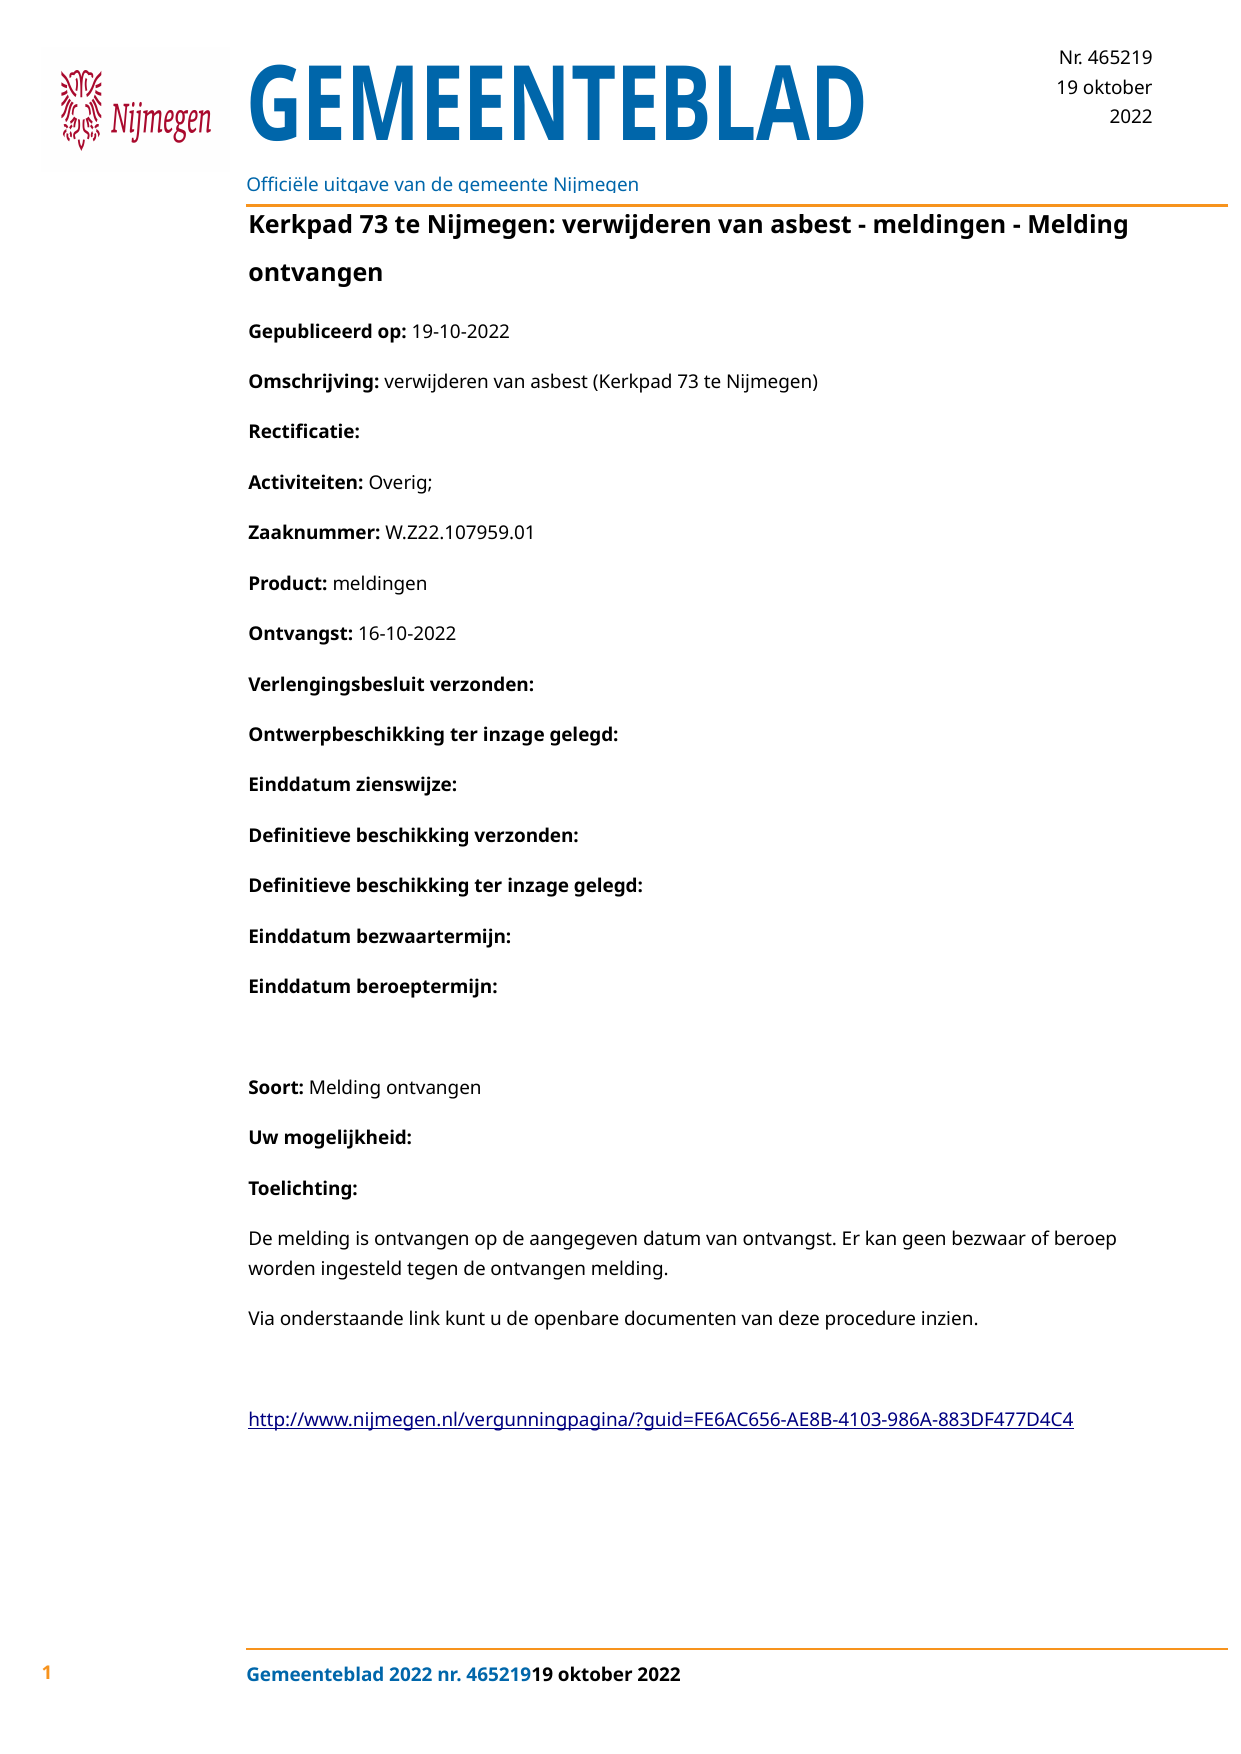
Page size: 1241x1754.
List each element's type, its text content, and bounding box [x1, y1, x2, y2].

text Via onderstaande link kunt u de openbare documenten van deze procedure inzien. [248, 1305, 1152, 1331]
text Activiteiten: Overig; [248, 469, 1152, 495]
text Einddatum beroeptermijn: [248, 973, 1152, 999]
text Verlengingsbesluit verzonden: [248, 671, 1152, 697]
text http://www.nijmegen.nl/vergunningpagina/?guid=FE6AC656-AE8B-4103-986A-883DF477D4C4 [248, 1406, 1152, 1432]
text Uw mogelijkheid: [248, 1124, 1152, 1150]
text Toelichting: [248, 1175, 1152, 1201]
text Gepubliceerd op: 19-10-2022 [248, 318, 1152, 344]
text Omschrijving: verwijderen van asbest (Kerkpad 73 te Nijmegen) [248, 368, 1152, 394]
text Definitieve beschikking ter inzage gelegd: [248, 872, 1152, 898]
text Ontwerpbeschikking ter inzage gelegd: [248, 721, 1152, 747]
text Einddatum bezwaartermijn: [248, 923, 1152, 949]
text Soort: Melding ontvangen [248, 1074, 1152, 1100]
text Product: meldingen [248, 570, 1152, 596]
text Rectificatie: [248, 419, 1152, 444]
text Ontvangst: 16-10-2022 [248, 620, 1152, 646]
text Einddatum zienswijze: [248, 772, 1152, 797]
text De melding is ontvangen op de aangegeven datum van ontvangst. Er kan geen bezwaar of beroep worden ingesteld tegen de ontvangen melding. [248, 1225, 1152, 1281]
picture [41, 47, 231, 172]
text Kerkpad 73 te Nijmegen: verwijderen van asbest - meldingen - Melding ontvangen [248, 207, 1152, 288]
text Zaaknummer: W.Z22.107959.01 [248, 519, 1152, 545]
text Definitieve beschikking verzonden: [248, 822, 1152, 848]
